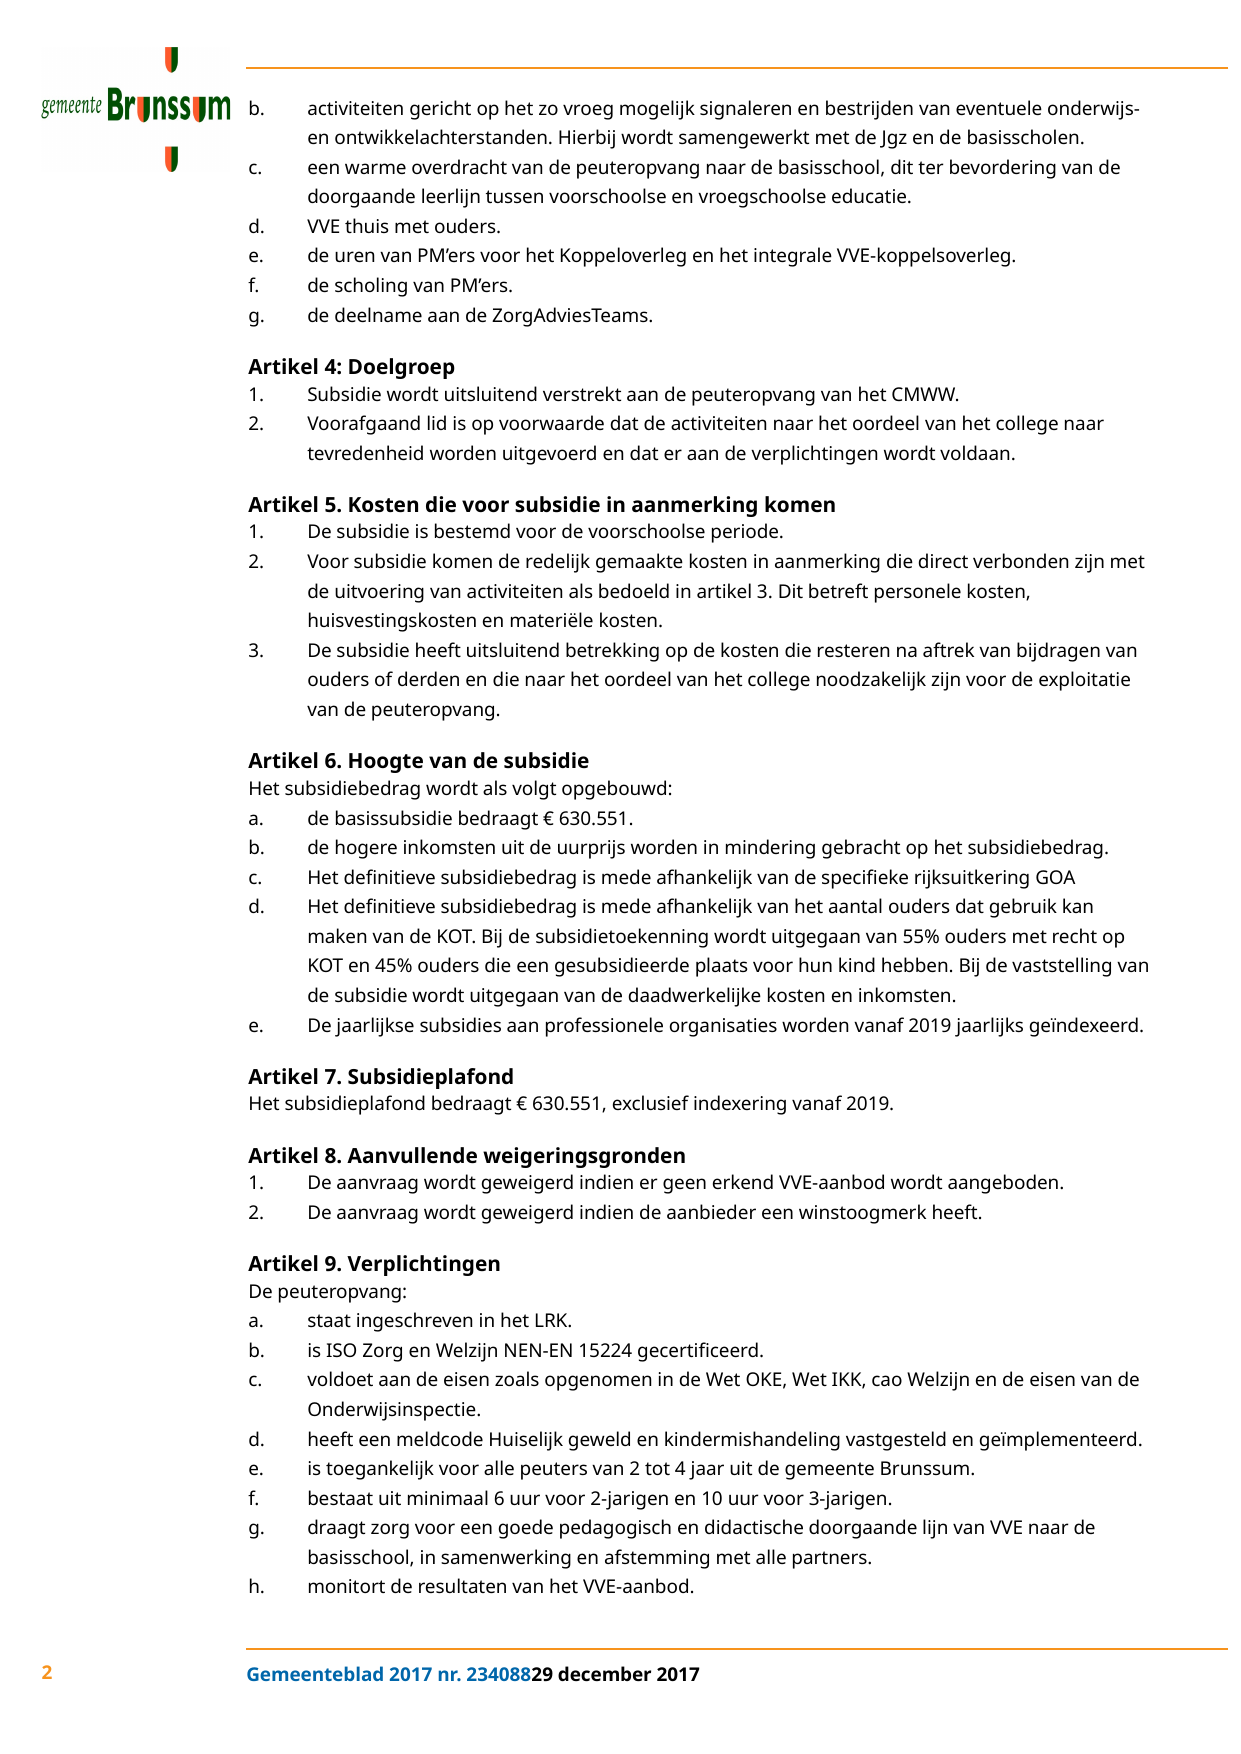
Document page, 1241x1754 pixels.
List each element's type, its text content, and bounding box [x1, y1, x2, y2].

list draagt zorg voor een goede pedagogisch en didactische doorgaande lijn van VVE naar de basisschool, in samenwerking en afstemming met alle partners. [248, 1514, 1152, 1570]
list de uren van PM’ers voor het Koppeloverleg en het integrale VVE-koppelsoverleg. [248, 243, 1152, 268]
list VVE thuis met ouders. [248, 213, 1152, 239]
text Artikel 9. Verplichtingen [248, 1249, 1152, 1278]
list voldoet aan de eisen zoals opgenomen in de Wet OKE, Wet IKK, cao Welzijn en de eisen van de Onderwijsinspectie. [248, 1367, 1152, 1422]
list de basissubsidie bedraagt € 630.551. [248, 805, 1152, 830]
text Artikel 8. Aanvullende weigeringsgronden [248, 1141, 1152, 1169]
list de deelname aan de ZorgAdviesTeams. [248, 302, 1152, 328]
list De aanvraag wordt geweigerd indien de aanbieder een winstoogmerk heeft. [248, 1199, 1152, 1225]
text Het subsidiebedrag wordt als volgt opgebouwd: [248, 775, 1152, 801]
list Subsidie wordt uitsluitend verstrekt aan de peuteropvang van het CMWW. [248, 381, 1152, 406]
list heeft een meldcode Huiselijk geweld en kindermishandeling vastgesteld en geïmplementeerd. [248, 1426, 1152, 1452]
list activiteiten gericht op het zo vroeg mogelijk signaleren en bestrijden van eventuele onderwijs- en ontwikkelachterstanden. Hierbij wordt samengewerkt met de Jgz en de basisscholen. [248, 95, 1152, 150]
list Voorafgaand lid is op voorwaarde dat de activiteiten naar het oordeel van het college naar tevredenheid worden uitgevoerd en dat er aan de verplichtingen wordt voldaan. [248, 410, 1152, 466]
text Het subsidieplafond bedraagt € 630.551, exclusief indexering vanaf 2019. [248, 1091, 1152, 1116]
text Artikel 5. Kosten die voor subsidie in aanmerking komen [248, 490, 1152, 519]
list Het definitieve subsidiebedrag is mede afhankelijk van het aantal ouders dat gebruik kan maken van de KOT. Bij de subsidietoekenning wordt uitgegaan van 55% ouders met recht op KOT en 45% ouders die een gesubsidieerde plaats voor hun kind hebben. Bij de vaststelling van de subsidie wordt uitgegaan van de daadwerkelijke kosten en inkomsten. [248, 893, 1152, 1008]
list monitort de resultaten van het VVE-aanbod. [248, 1574, 1152, 1599]
list staat ingeschreven in het LRK. [248, 1307, 1152, 1333]
text Artikel 6. Hoogte van de subsidie [248, 747, 1152, 775]
list De subsidie heeft uitsluitend betrekking op de kosten die resteren na aftrek van bijdragen van ouders of derden en die naar het oordeel van het college noodzakelijk zijn voor de exploitatie van de peuteropvang. [248, 637, 1152, 722]
list de hogere inkomsten uit de uurprijs worden in mindering gebracht op het subsidiebedrag. [248, 834, 1152, 860]
list een warme overdracht van de peuteropvang naar de basisschool, dit ter bevordering van de doorgaande leerlijn tussen voorschoolse en vroegschoolse educatie. [248, 154, 1152, 209]
list de scholing van PM’ers. [248, 272, 1152, 298]
list bestaat uit minimaal 6 uur voor 2-jarigen en 10 uur voor 3-jarigen. [248, 1485, 1152, 1511]
list De aanvraag wordt geweigerd indien er geen erkend VVE-aanbod wordt aangeboden. [248, 1169, 1152, 1195]
text De peuteropvang: [248, 1278, 1152, 1304]
list Voor subsidie komen de redelijk gemaakte kosten in aanmerking die direct verbonden zijn met de uitvoering van activiteiten als bedoeld in artikel 3. Dit betreft personele kosten, huisvestingskosten en materiële kosten. [248, 548, 1152, 633]
text Artikel 4: Doelgroep [248, 352, 1152, 381]
picture [41, 47, 231, 172]
list De subsidie is bestemd voor de voorschoolse periode. [248, 519, 1152, 544]
list is ISO Zorg en Welzijn NEN-EN 15224 gecertificeerd. [248, 1337, 1152, 1363]
list is toegankelijk voor alle peuters van 2 tot 4 jaar uit de gemeente Brunssum. [248, 1455, 1152, 1481]
list De jaarlijkse subsidies aan professionele organisaties worden vanaf 2019 jaarlijks geïndexeerd. [248, 1012, 1152, 1037]
list Het definitieve subsidiebedrag is mede afhankelijk van de specifieke rijksuitkering GOA [248, 864, 1152, 889]
text Artikel 7. Subsidieplafond [248, 1062, 1152, 1091]
